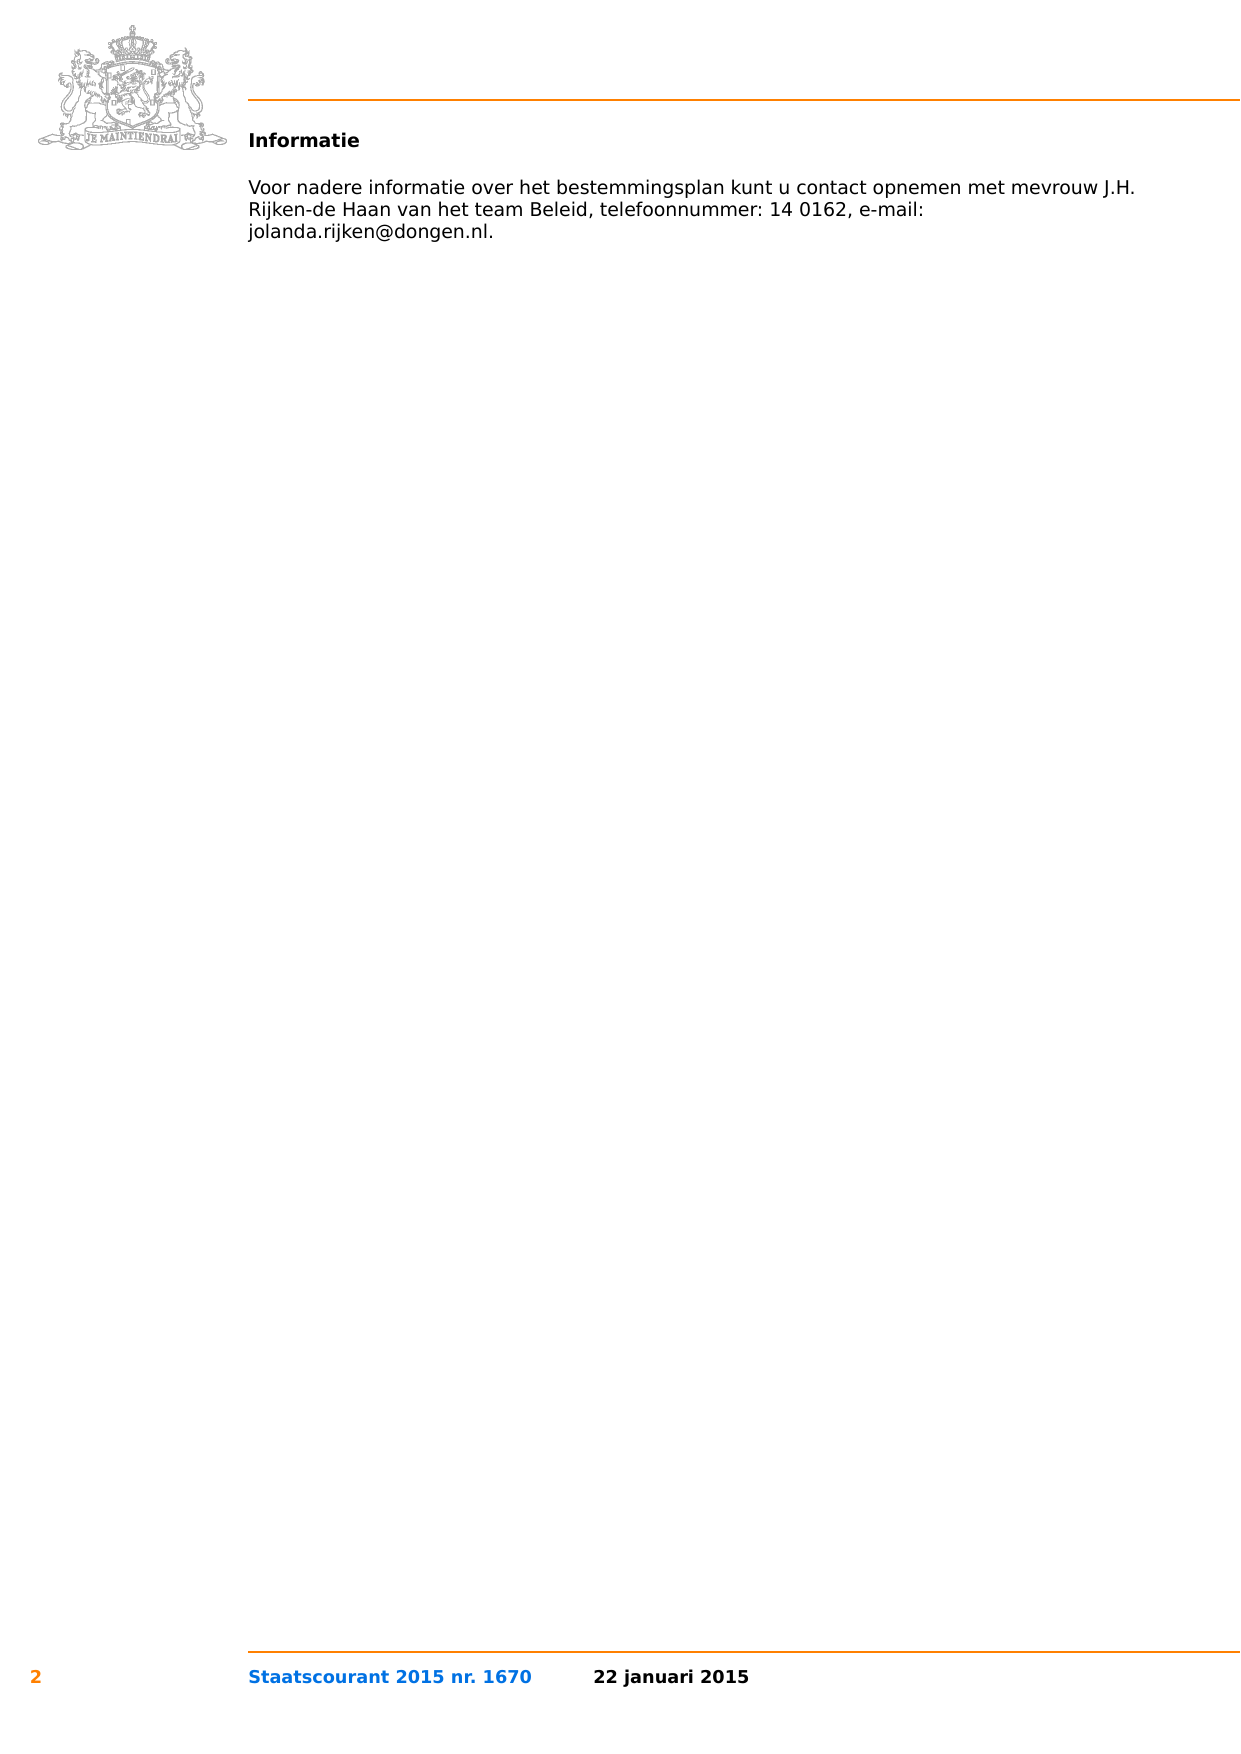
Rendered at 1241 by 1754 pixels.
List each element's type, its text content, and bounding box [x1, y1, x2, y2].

picture [38, 25, 227, 150]
subtitle Informatie [248, 130, 1163, 152]
text Voor nadere informatie over het bestemmingsplan kunt u contact opnemen met mevrouw J.H. Rijken-de Haan van het team Beleid, telefoonnummer: 14 0162, e-mail: jolanda.rijken@dongen.nl. [248, 177, 1163, 243]
